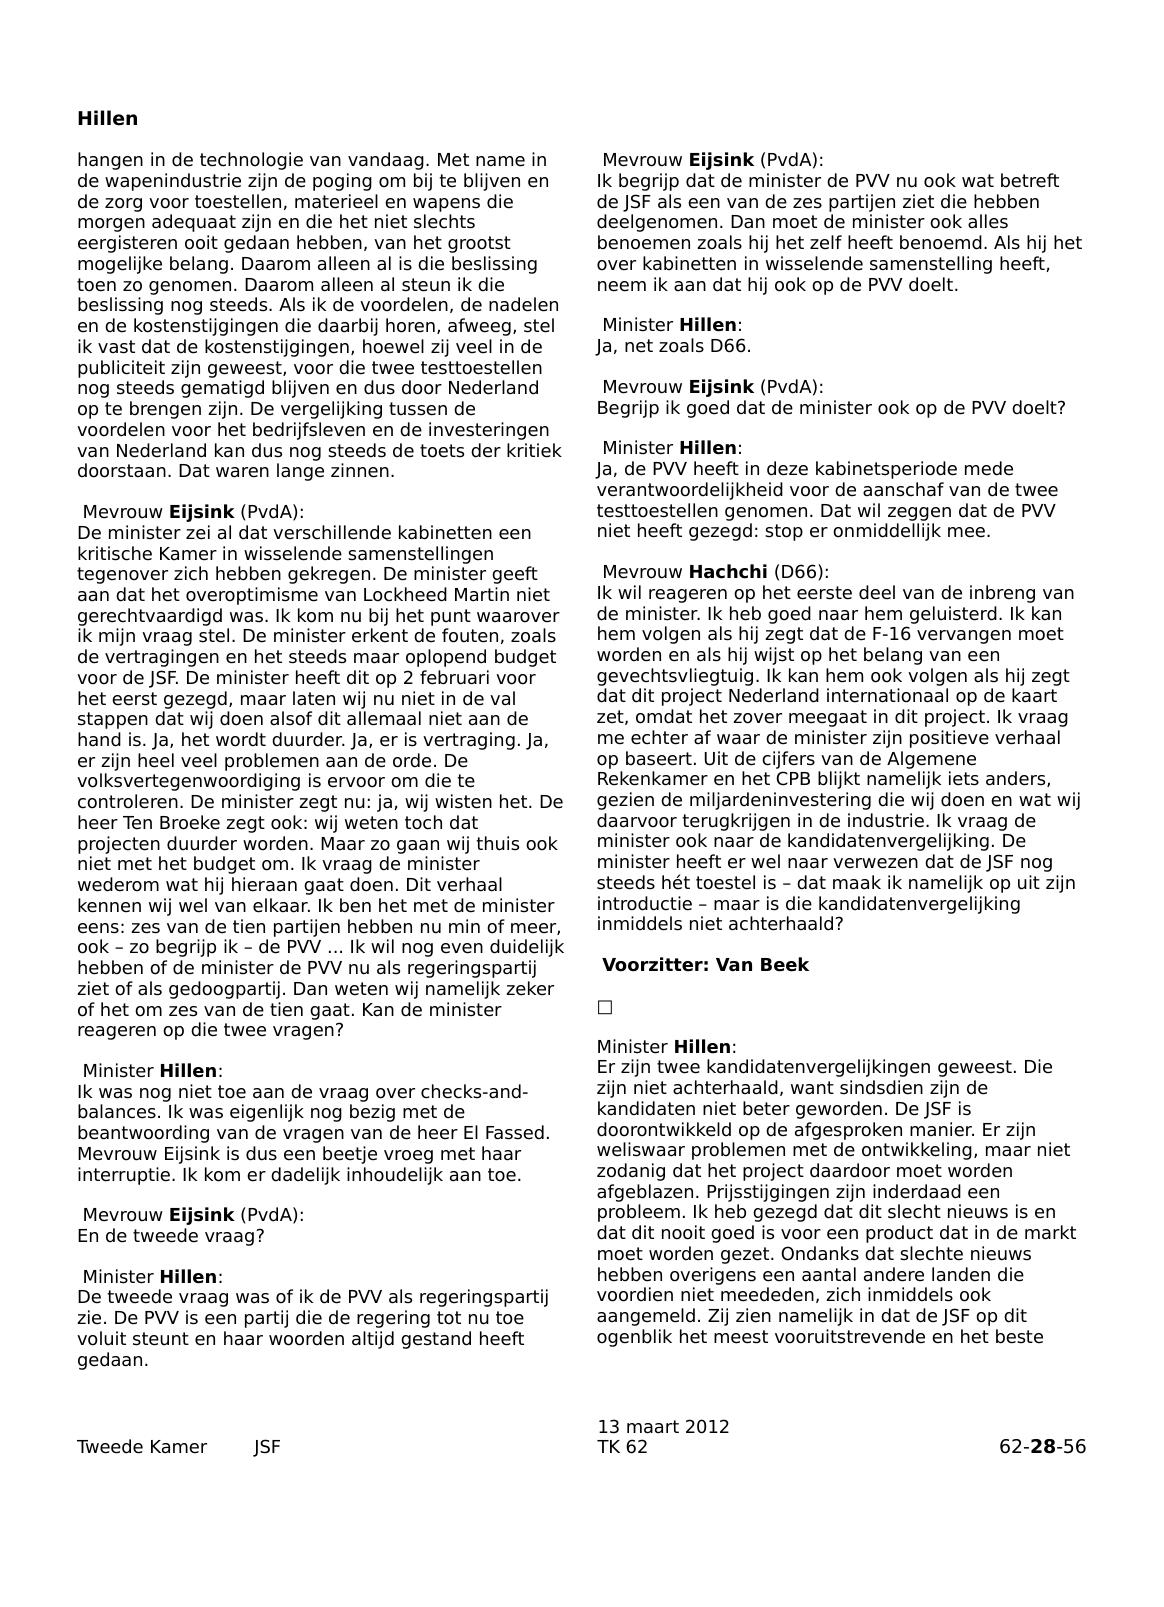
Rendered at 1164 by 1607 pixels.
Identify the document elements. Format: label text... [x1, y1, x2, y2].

text Mevrouw Eijsink (PvdA): [596, 150, 1087, 171]
text Minister Hillen: [596, 438, 1087, 459]
text hangen in de technologie van vandaag. Met name in de wapenindustrie zijn de poging om bij te blijven en de zorg voor toestellen, materieel en wapens die morgen adequaat zijn en die het niet slechts eergisteren ooit gedaan hebben, van het grootst mogelijke belang. Daarom alleen al is die beslissing toen zo genomen. Daarom alleen al steun ik die beslissing nog steeds. Als ik de voordelen, de nadelen en de kostenstijgingen die daarbij horen, afweeg, stel ik vast dat de kostenstijgingen, hoewel zij veel in de publiciteit zijn geweest, voor die twee testtoestellen nog steeds gematigd blijven en dus door Nederland op te brengen zijn. De vergelijking tussen de voordelen voor het bedrijfsleven en de investeringen van Nederland kan dus nog steeds de toets der kritiek doorstaan. Dat waren lange zinnen. [77, 150, 567, 482]
text Ik wil reageren op het eerste deel van de inbreng van de minister. Ik heb goed naar hem geluisterd. Ik kan hem volgen als hij zegt dat de F-16 vervangen moet worden en als hij wijst op het belang van een gevechtsvliegtuig. Ik kan hem ook volgen als hij zegt dat dit project Nederland internationaal op de kaart zet, omdat het zover meegaat in dit project. Ik vraag me echter af waar de minister zijn positieve verhaal op baseert. Uit de cijfers van de Algemene Rekenkamer en het CPB blijkt namelijk iets anders, gezien de miljardeninvestering die wij doen en wat wij daarvoor terugkrijgen in de industrie. Ik vraag de minister ook naar de kandidatenvergelijking. De minister heeft er wel naar verwezen dat de JSF nog steeds hét toestel is – dat maak ik namelijk op uit zijn introductie – maar is die kandidatenvergelijking inmiddels niet achterhaald? [596, 583, 1087, 935]
text Mevrouw Hachchi (D66): [596, 562, 1087, 583]
text Minister Hillen: [596, 1036, 1087, 1057]
text De minister zei al dat verschillende kabinetten een kritische Kamer in wisselende samenstellingen tegenover zich hebben gekregen. De minister geeft aan dat het overoptimisme van Lockheed Martin niet gerechtvaardigd was. Ik kom nu bij het punt waarover ik mijn vraag stel. De minister erkent de fouten, zoals de vertragingen en het steeds maar oplopend budget voor de JSF. De minister heeft dit op 2 februari voor het eerst gezegd, maar laten wij nu niet in de val stappen dat wij doen alsof dit allemaal niet aan de hand is. Ja, het wordt duurder. Ja, er is vertraging. Ja, er zijn heel veel problemen aan de orde. De volksvertegenwoordiging is ervoor om die te controleren. De minister zegt nu: ja, wij wisten het. De heer Ten Broeke zegt ook: wij weten toch dat projecten duurder worden. Maar zo gaan wij thuis ook niet met het budget om. Ik vraag de minister wederom wat hij hieraan gaat doen. Dit verhaal kennen wij wel van elkaar. Ik ben het met de minister eens: zes van de tien partijen hebben nu min of meer, ook – zo begrijp ik – de PVV ... Ik wil nog even duidelijk hebben of de minister de PVV nu als regeringspartij ziet of als gedoogpartij. Dan weten wij namelijk zeker of het om zes van de tien gaat. Kan de minister reageren op die twee vragen? [77, 523, 567, 1041]
text Minister Hillen: [77, 1267, 567, 1287]
text Voorzitter: Van Beek [596, 955, 1087, 976]
text En de tweede vraag? [77, 1226, 567, 1247]
text Er zijn twee kandidatenvergelijkingen geweest. Die zijn niet achterhaald, want sindsdien zijn de kandidaten niet beter geworden. De JSF is doorontwikkeld op de afgesproken manier. Er zijn weliswaar problemen met de ontwikkeling, maar niet zodanig dat het project daardoor moet worden afgeblazen. Prijsstijgingen zijn inderdaad een probleem. Ik heb gezegd dat dit slecht nieuws is en dat dit nooit goed is voor een product dat in de markt moet worden gezet. Ondanks dat slechte nieuws hebben overigens een aantal andere landen die voordien niet meededen, zich inmiddels ook aangemeld. Zij zien namelijk in dat de JSF op dit ogenblik het meest vooruitstrevende en het beste [596, 1057, 1087, 1347]
text De tweede vraag was of ik de PVV als regeringspartij zie. De PVV is een partij die de regering tot nu toe voluit steunt en haar woorden altijd gestand heeft gedaan. [77, 1287, 567, 1370]
text Mevrouw Eijsink (PvdA): [596, 377, 1087, 397]
text Ik begrijp dat de minister de PVV nu ook wat betreft de JSF als een van de zes partijen ziet die hebben deelgenomen. Dan moet de minister ook alles benoemen zoals hij het zelf heeft benoemd. Als hij het over kabinetten in wisselende samenstelling heeft, neem ik aan dat hij ook op de PVV doelt. [596, 171, 1087, 295]
text Mevrouw Eijsink (PvdA): [77, 502, 567, 523]
text Minister Hillen: [77, 1061, 567, 1082]
text □ [596, 996, 1087, 1016]
text Begrijp ik goed dat de minister ook op de PVV doelt? [596, 397, 1087, 418]
text Ja, net zoals D66. [596, 336, 1087, 357]
text Minister Hillen: [596, 315, 1087, 336]
text Ik was nog niet toe aan de vraag over checks-and-balances. Ik was eigenlijk nog bezig met de beantwoording van de vragen van de heer El Fassed. Mevrouw Eijsink is dus een beetje vroeg met haar interruptie. Ik kom er dadelijk inhoudelijk aan toe. [77, 1082, 567, 1185]
text Mevrouw Eijsink (PvdA): [77, 1205, 567, 1226]
text Ja, de PVV heeft in deze kabinetsperiode mede verantwoordelijkheid voor de aanschaf van de twee testtoestellen genomen. Dat wil zeggen dat de PVV niet heeft gezegd: stop er onmiddellijk mee. [596, 459, 1087, 542]
